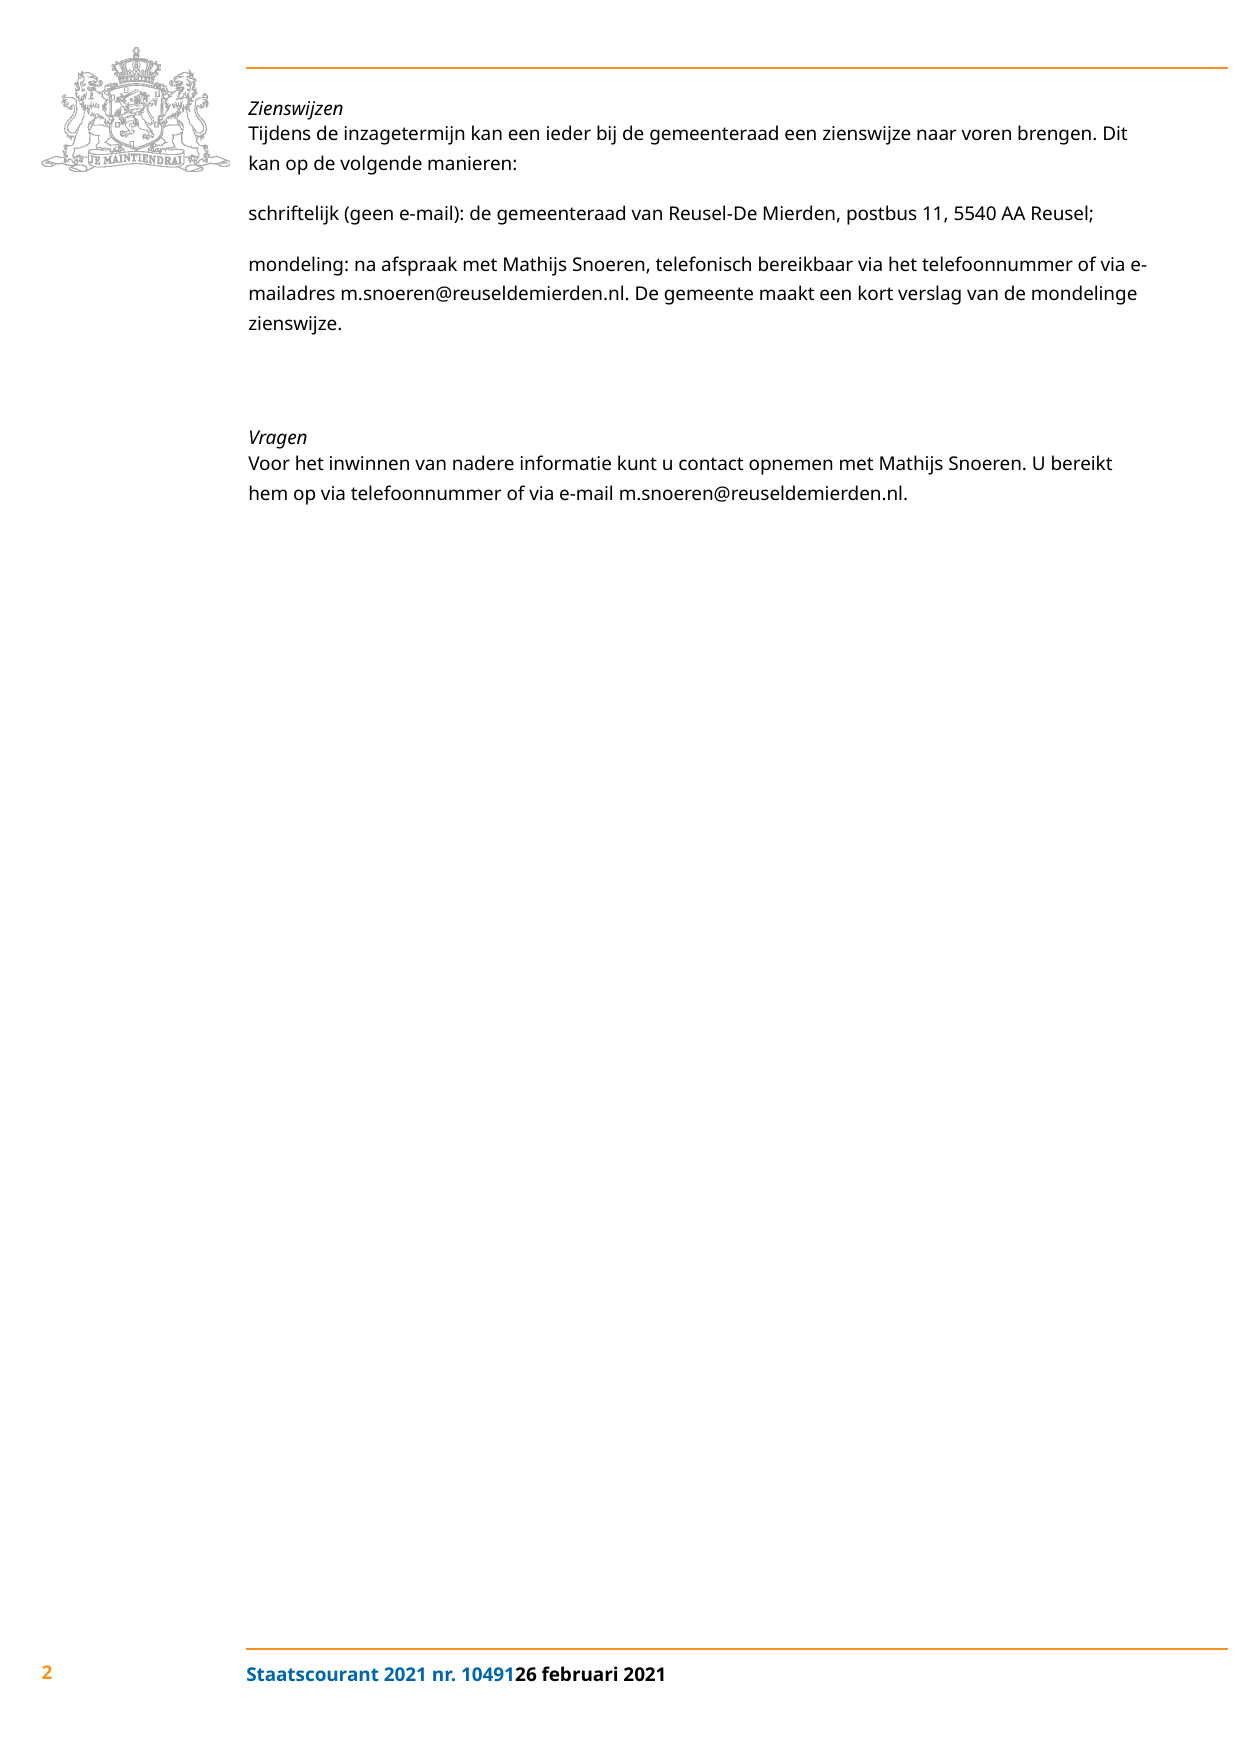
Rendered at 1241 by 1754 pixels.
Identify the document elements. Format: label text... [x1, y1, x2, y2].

text Zienswijzen [248, 95, 1152, 121]
picture [41, 47, 231, 172]
text schriftelijk (geen e-mail): de gemeenteraad van Reusel-De Mierden, postbus 11, 5540 AA Reusel; [248, 201, 1152, 226]
text Vragen [248, 424, 1152, 450]
text Voor het inwinnen van nadere informatie kunt u contact opnemen met Mathijs Snoeren. U bereikt hem op via telefoonnummer of via e-mail m.snoeren@reuseldemierden.nl. [248, 450, 1152, 506]
text mondeling: na afspraak met Mathijs Snoeren, telefonisch bereikbaar via het telefoonnummer of via e-mailadres m.snoeren@reuseldemierden.nl. De gemeente maakt een kort verslag van de mondelinge zienswijze. [248, 251, 1152, 336]
text Tijdens de inzagetermijn kan een ieder bij de gemeenteraad een zienswijze naar voren brengen. Dit kan op de volgende manieren: [248, 121, 1152, 176]
